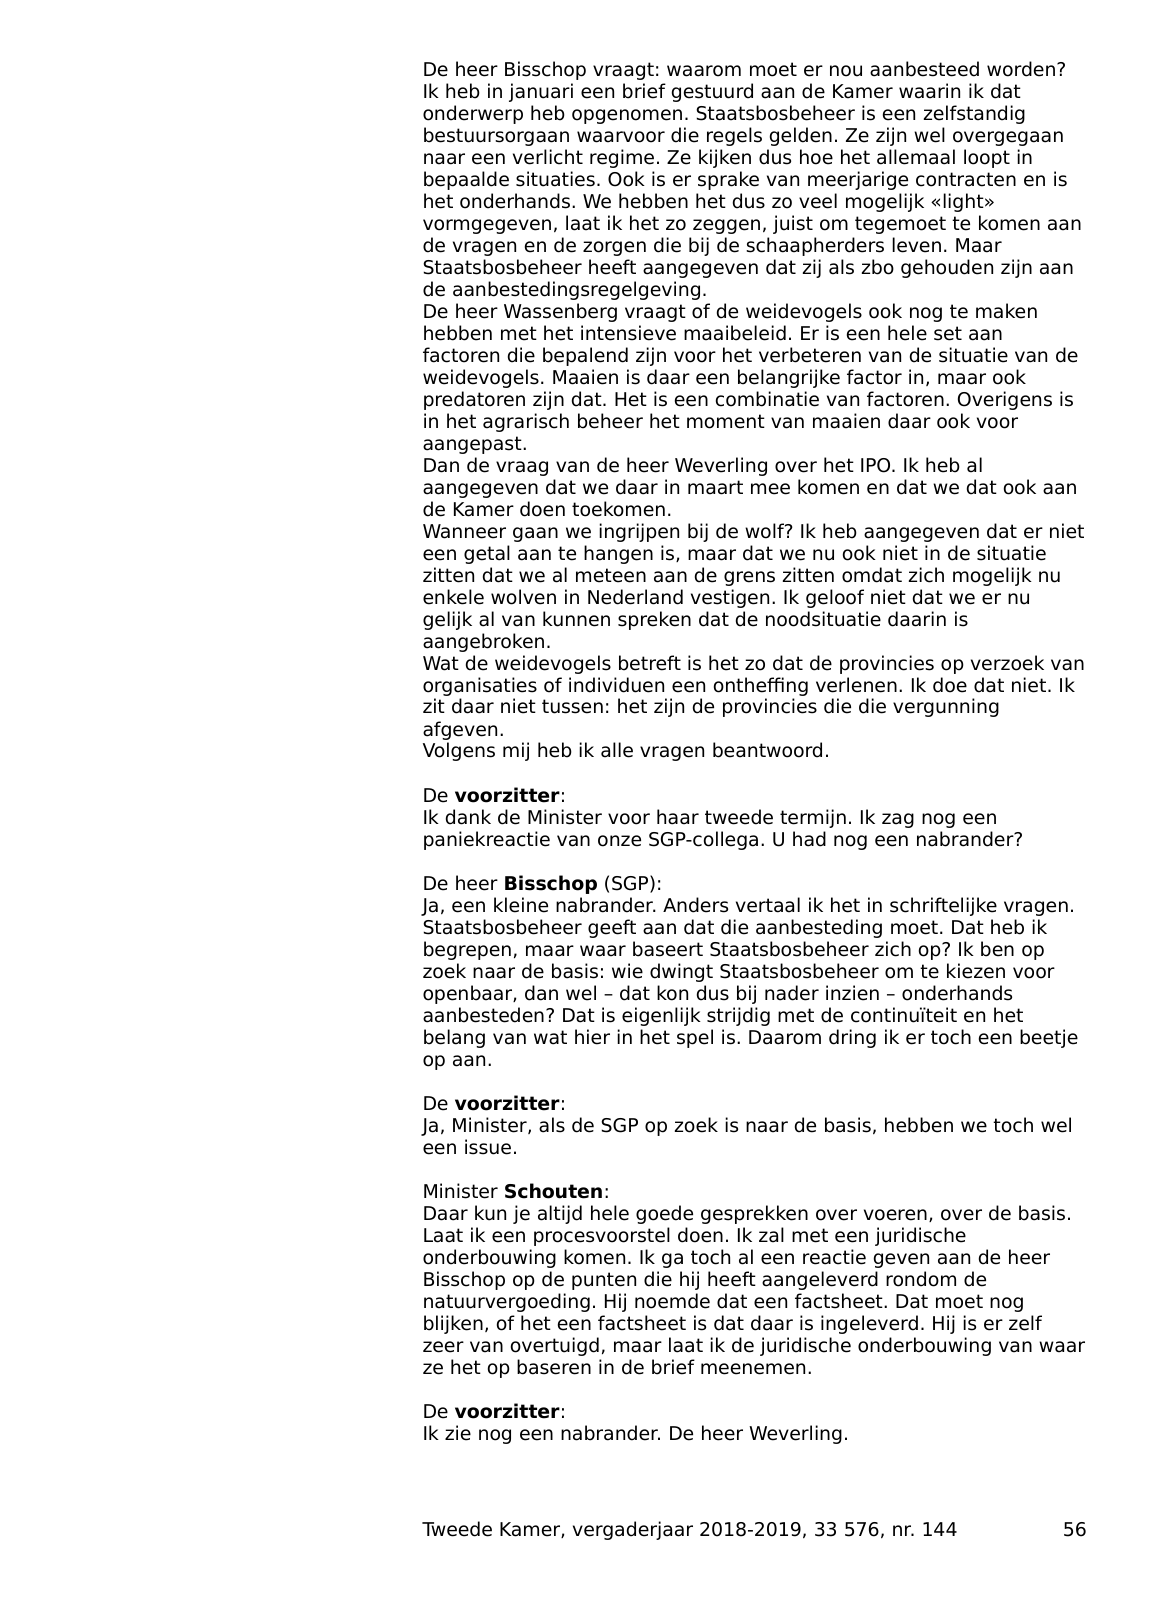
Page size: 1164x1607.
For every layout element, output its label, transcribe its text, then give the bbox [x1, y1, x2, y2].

text Dan de vraag van de heer Weverling over het IPO. Ik heb al aangegeven dat we daar in maart mee komen en dat we dat ook aan de Kamer doen toekomen. [422, 455, 1087, 521]
text Ik dank de Minister voor haar tweede termijn. Ik zag nog een paniekreactie van onze SGP-collega. U had nog een nabrander? [422, 807, 1087, 851]
text De voorzitter: [422, 784, 1087, 807]
text De voorzitter: [422, 1401, 1087, 1423]
text Wat de weidevogels betreft is het zo dat de provincies op verzoek van organisaties of individuen een ontheffing verlenen. Ik doe dat niet. Ik zit daar niet tussen: het zijn de provincies die die vergunning afgeven. [422, 652, 1087, 740]
text Ja, Minister, als de SGP op zoek is naar de basis, hebben we toch wel een issue. [422, 1115, 1087, 1159]
text Volgens mij heb ik alle vragen beantwoord. [422, 740, 1087, 762]
text Ja, een kleine nabrander. Anders vertaal ik het in schriftelijke vragen. Staatsbosbeheer geeft aan dat die aanbesteding moet. Dat heb ik begrepen, maar waar baseert Staatsbosbeheer zich op? Ik ben op zoek naar de basis: wie dwingt Staatsbosbeheer om te kiezen voor openbaar, dan wel – dat kon dus bij nader inzien – onderhands aanbesteden? Dat is eigenlijk strijdig met de continuïteit en het belang van wat hier in het spel is. Daarom dring ik er toch een beetje op aan. [422, 895, 1087, 1071]
text De heer Bisschop vraagt: waarom moet er nou aanbesteed worden? Ik heb in januari een brief gestuurd aan de Kamer waarin ik dat onderwerp heb opgenomen. Staatsbosbeheer is een zelfstandig bestuursorgaan waarvoor die regels gelden. Ze zijn wel overgegaan naar een verlicht regime. Ze kijken dus hoe het allemaal loopt in bepaalde situaties. Ook is er sprake van meerjarige contracten en is het onderhands. We hebben het dus zo veel mogelijk «light» vormgegeven, laat ik het zo zeggen, juist om tegemoet te komen aan de vragen en de zorgen die bij de schaapherders leven. Maar Staatsbosbeheer heeft aangegeven dat zij als zbo gehouden zijn aan de aanbestedingsregelgeving. [422, 59, 1087, 301]
text Minister Schouten: [422, 1181, 1087, 1203]
text Wanneer gaan we ingrijpen bij de wolf? Ik heb aangegeven dat er niet een getal aan te hangen is, maar dat we nu ook niet in de situatie zitten dat we al meteen aan de grens zitten omdat zich mogelijk nu enkele wolven in Nederland vestigen. Ik geloof niet dat we er nu gelijk al van kunnen spreken dat de noodsituatie daarin is aangebroken. [422, 521, 1087, 652]
text Daar kun je altijd hele goede gesprekken over voeren, over de basis. Laat ik een procesvoorstel doen. Ik zal met een juridische onderbouwing komen. Ik ga toch al een reactie geven aan de heer Bisschop op de punten die hij heeft aangeleverd rondom de natuurvergoeding. Hij noemde dat een factsheet. Dat moet nog blijken, of het een factsheet is dat daar is ingeleverd. Hij is er zelf zeer van overtuigd, maar laat ik de juridische onderbouwing van waar ze het op baseren in de brief meenemen. [422, 1203, 1087, 1379]
text Ik zie nog een nabrander. De heer Weverling. [422, 1423, 1087, 1445]
text De heer Wassenberg vraagt of de weidevogels ook nog te maken hebben met het intensieve maaibeleid. Er is een hele set aan factoren die bepalend zijn voor het verbeteren van de situatie van de weidevogels. Maaien is daar een belangrijke factor in, maar ook predatoren zijn dat. Het is een combinatie van factoren. Overigens is in het agrarisch beheer het moment van maaien daar ook voor aangepast. [422, 301, 1087, 455]
text De heer Bisschop (SGP): [422, 873, 1087, 895]
text De voorzitter: [422, 1093, 1087, 1115]
